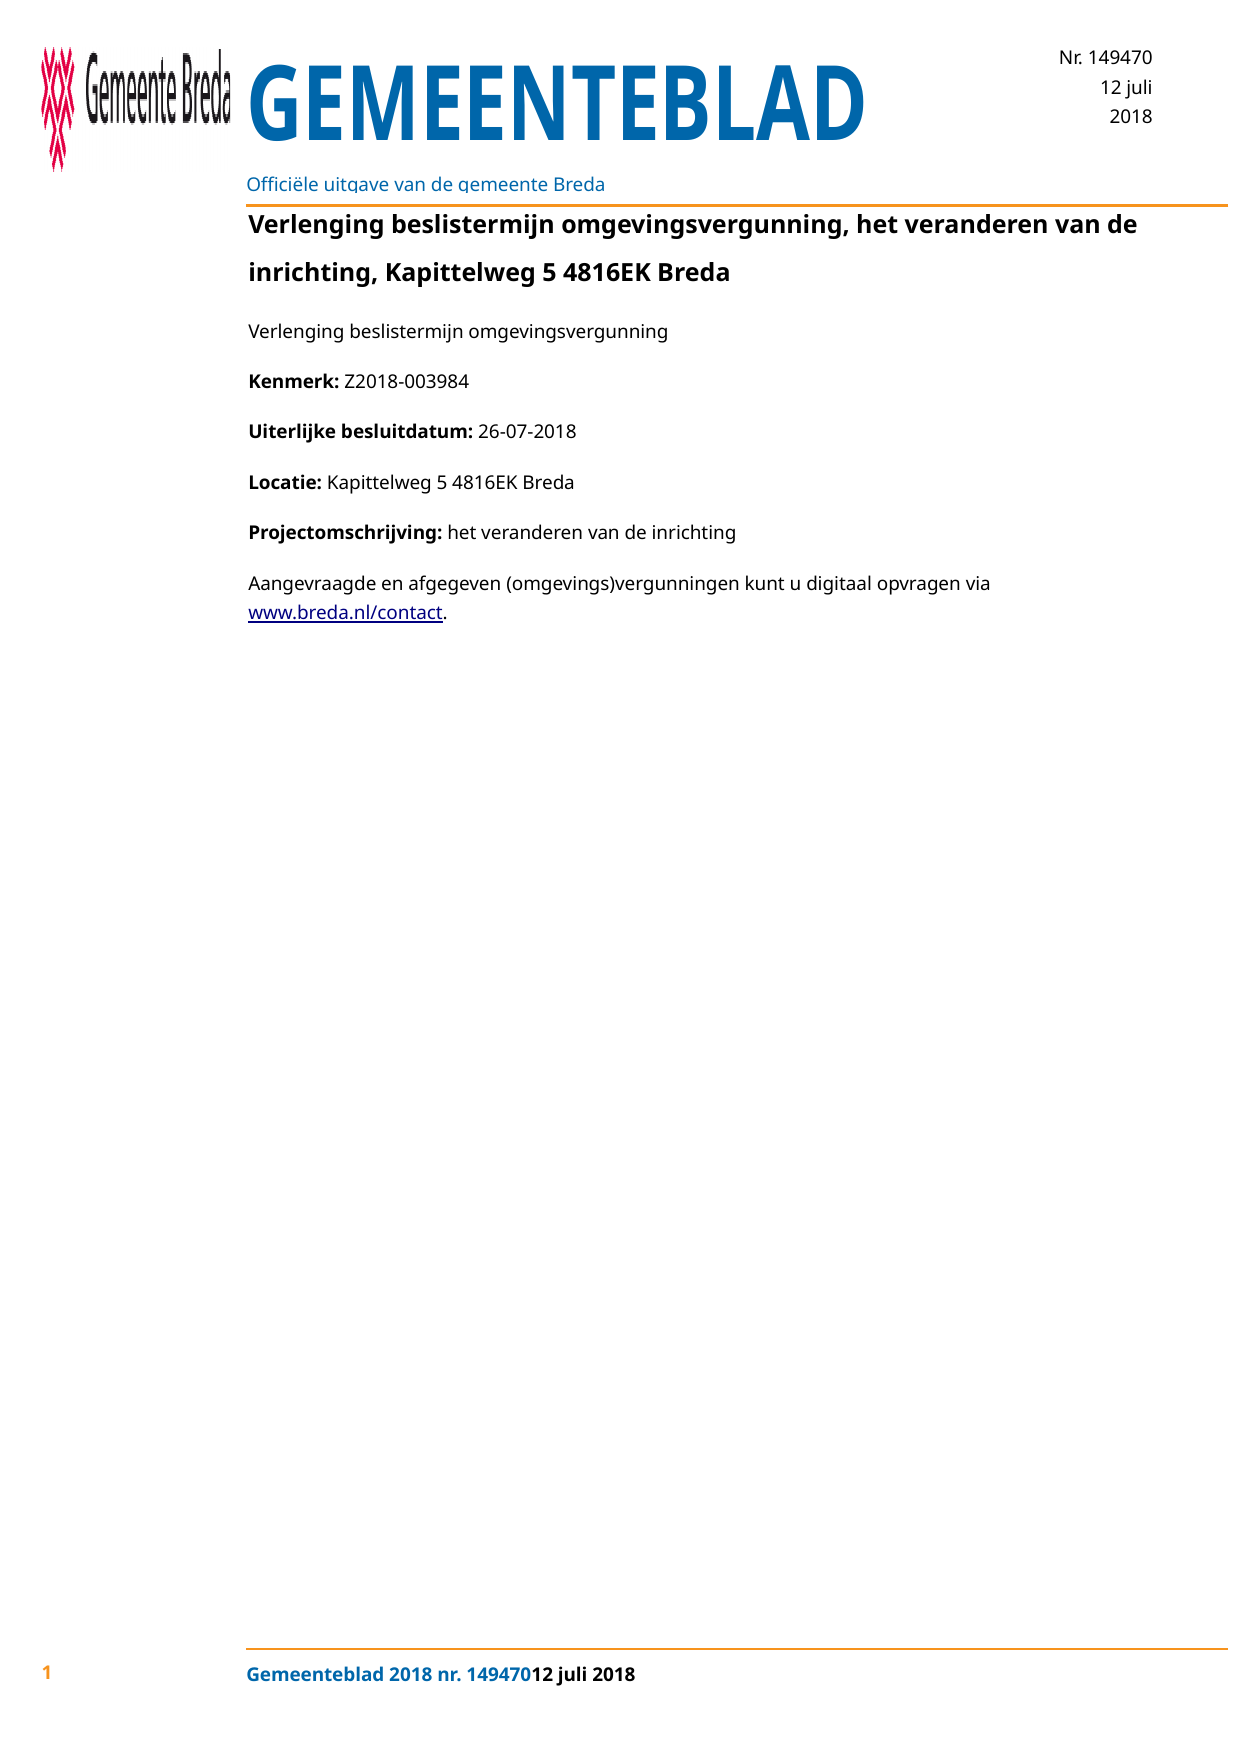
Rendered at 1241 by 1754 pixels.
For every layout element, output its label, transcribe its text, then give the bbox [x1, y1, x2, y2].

text Projectomschrijving: het veranderen van de inrichting [248, 519, 1152, 545]
text Verlenging beslistermijn omgevingsvergunning [248, 318, 1152, 344]
text Uiterlijke besluitdatum: 26-07-2018 [248, 419, 1152, 444]
text Verlenging beslistermijn omgevingsvergunning, het veranderen van de inrichting, Kapittelweg 5 4816EK Breda [248, 207, 1152, 288]
text Aangevraagde en afgegeven (omgevings)vergunningen kunt u digitaal opvragen via www.breda.nl/contact. [248, 570, 1152, 625]
picture [41, 47, 231, 172]
text Locatie: Kapittelweg 5 4816EK Breda [248, 469, 1152, 495]
text Kenmerk: Z2018-003984 [248, 368, 1152, 394]
